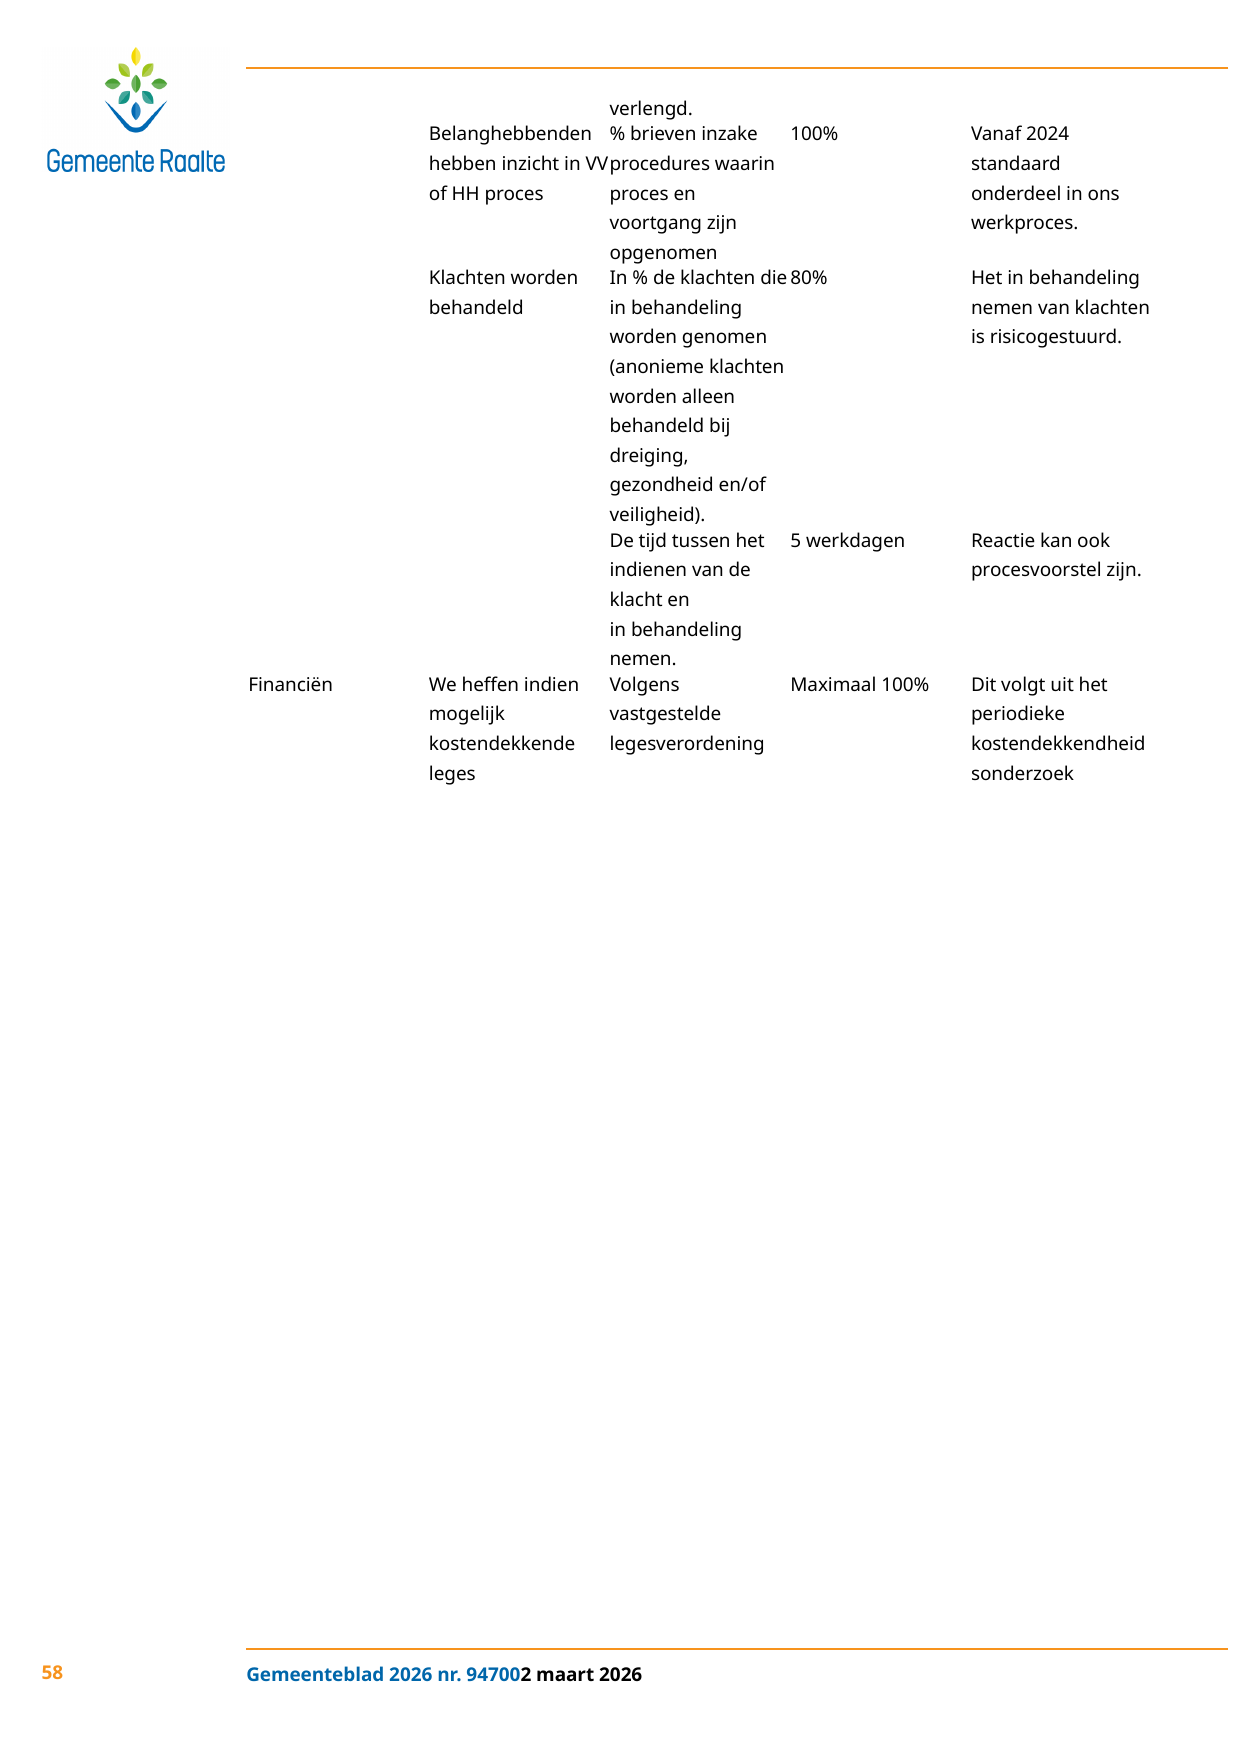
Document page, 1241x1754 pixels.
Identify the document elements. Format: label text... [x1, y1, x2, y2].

table_cell 100% [790, 121, 971, 264]
table_cell Volgens vastgestelde legesverordening [609, 671, 790, 786]
table_cell Dit volgt uit het periodieke kostendekkendheidsonderzoek [971, 671, 1152, 786]
table_cell We heffen indien mogelijk kostendekkende leges [429, 671, 609, 786]
table_cell De tijd tussen het indienen van de klacht en in behandeling nemen. [609, 527, 790, 671]
table_cell 5 werkdagen [790, 527, 971, 671]
table_cell % brieven inzake procedures waarin proces en voortgang zijn opgenomen [609, 121, 790, 264]
table_cell Maximaal 100% [790, 671, 971, 786]
table_cell verlengd. [609, 95, 790, 121]
table_cell Klachten worden behandeld [429, 265, 609, 671]
picture [41, 47, 231, 172]
table_cell Het in behandeling nemen van klachten is risicogestuurd. [971, 265, 1152, 527]
table_cell Financiën [248, 671, 429, 786]
table_cell [429, 95, 609, 121]
table_cell [971, 95, 1152, 121]
table_cell In % de klachten die in behandeling worden genomen (anonieme klachten worden alleen behandeld bij dreiging, gezondheid en/of veiligheid). [609, 265, 790, 527]
table_cell 80% [790, 265, 971, 527]
table_cell Belanghebbenden hebben inzicht in VV of HH proces [429, 121, 609, 264]
table_cell Vanaf 2024 standaard onderdeel in ons werkproces. [971, 121, 1152, 264]
table_cell [248, 95, 429, 671]
table_cell [790, 95, 971, 121]
table_cell Reactie kan ook procesvoorstel zijn. [971, 527, 1152, 671]
